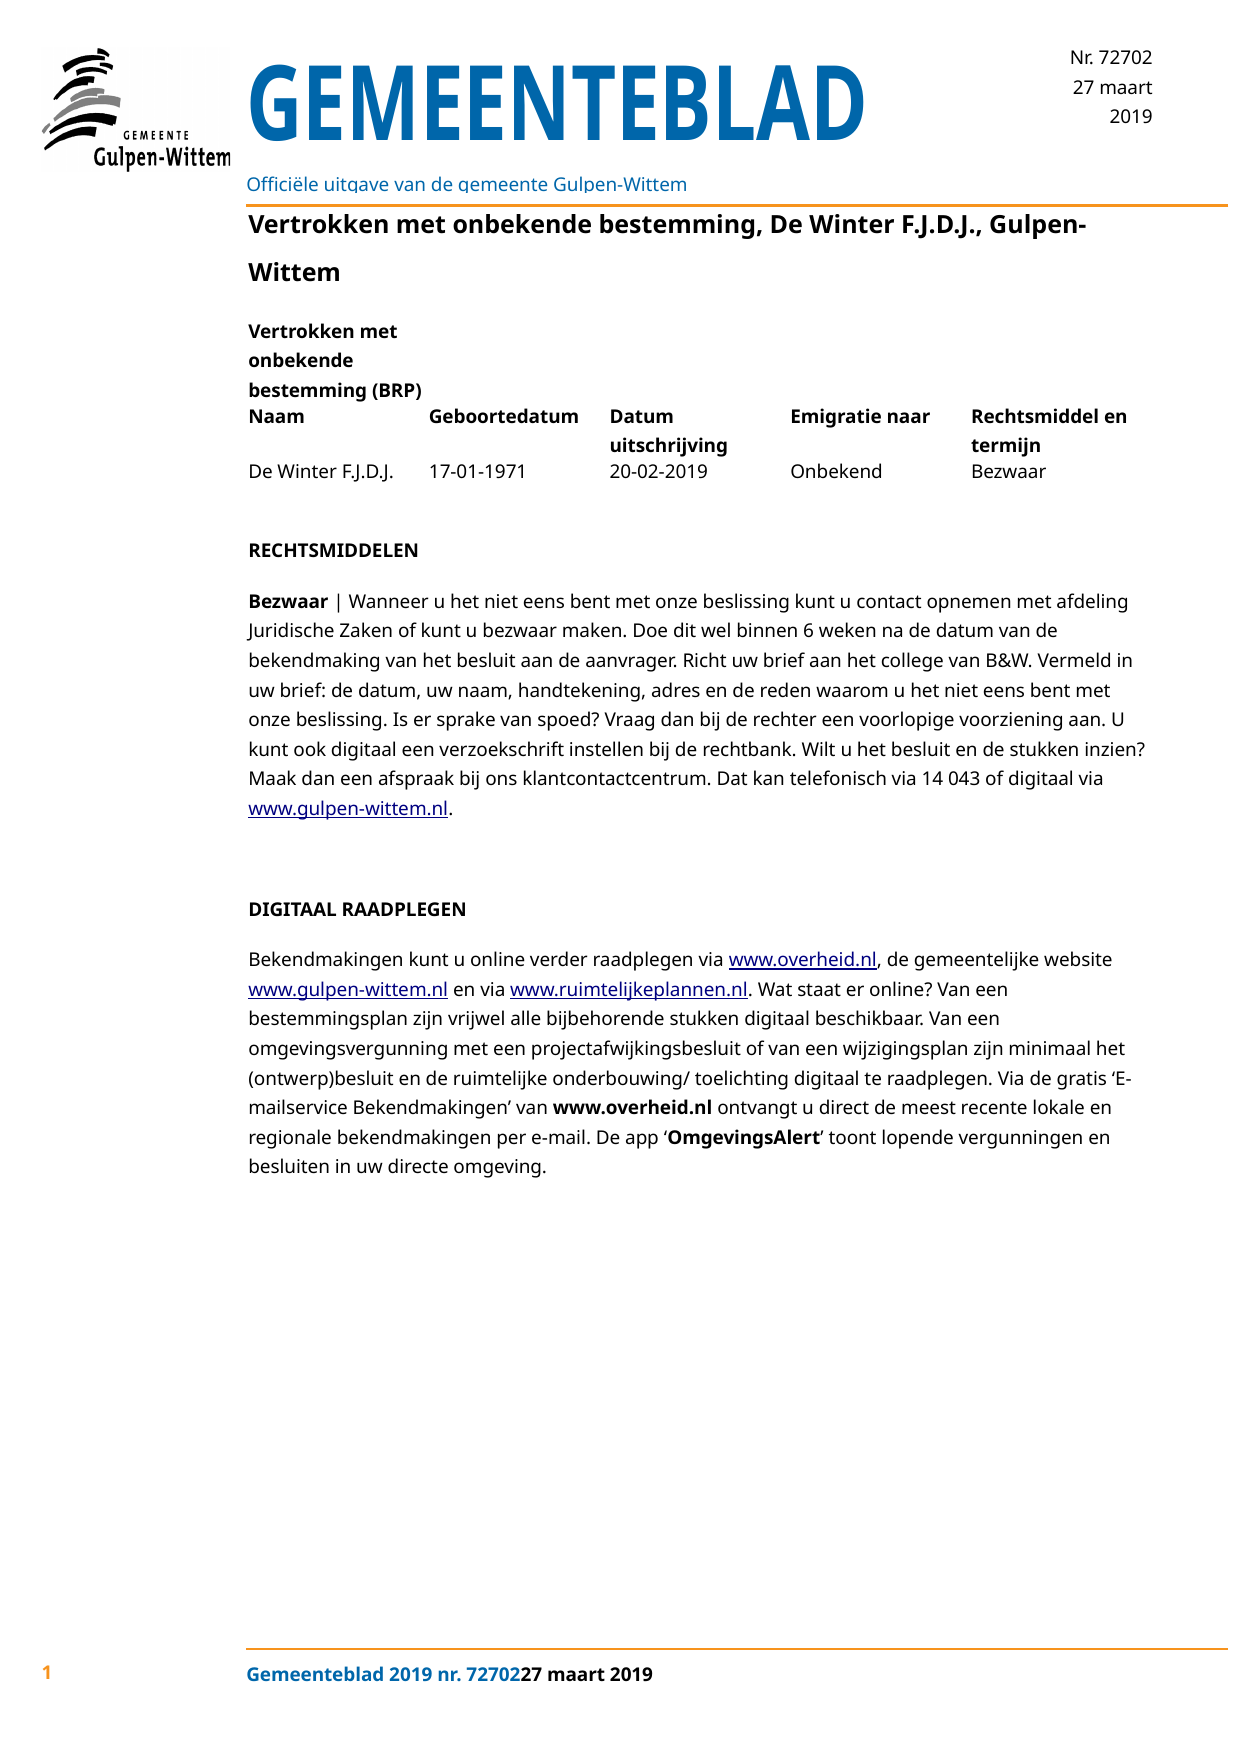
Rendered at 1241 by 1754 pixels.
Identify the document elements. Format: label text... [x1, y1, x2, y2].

table_cell Datum uitschrijving [609, 403, 790, 458]
text Vertrokken met onbekende bestemming, De Winter F.J.D.J., Gulpen-Wittem [248, 207, 1152, 288]
table_header [609, 318, 790, 403]
table_cell Onbekend [790, 458, 971, 484]
text DIGITAAL RAADPLEGEN [248, 896, 1152, 922]
text Bezwaar | Wanneer u het niet eens bent met onze beslissing kunt u contact opnemen met afdeling Juridische Zaken of kunt u bezwaar maken. Doe dit wel binnen 6 weken na de datum van de bekendmaking van het besluit aan de aanvrager. Richt uw brief aan het college van B&W. Vermeld in uw brief: de datum, uw naam, handtekening, adres en de reden waarom u het niet eens bent met onze beslissing. Is er sprake van spoed? Vraag dan bij de rechter een voorlopige voorziening aan. U kunt ook digitaal een verzoekschrift instellen bij de rechtbank. Wilt u het besluit en de stukken inzien? Maak dan een afspraak bij ons klantcontactcentrum. Dat kan telefonisch via 14 043 of digitaal via www.gulpen-wittem.nl. [248, 588, 1152, 821]
table_header [971, 318, 1152, 403]
text Bekendmakingen kunt u online verder raadplegen via www.overheid.nl, de gemeentelijke website www.gulpen-wittem.nl en via www.ruimtelijkeplannen.nl. Wat staat er online? Van een bestemmingsplan zijn vrijwel alle bijbehorende stukken digitaal beschikbaar. Van een omgevingsvergunning met een projectafwijkingsbesluit of van een wijzigingsplan zijn minimaal het (ontwerp)besluit en de ruimtelijke onderbouwing/ toelichting digitaal te raadplegen. Via de gratis ‘E-mailservice Bekendmakingen’ van www.overheid.nl ontvangt u direct de meest recente lokale en regionale bekendmakingen per e-mail. De app ‘OmgevingsAlert’ toont lopende vergunningen en besluiten in uw directe omgeving. [248, 946, 1152, 1179]
table_cell Bezwaar [971, 458, 1152, 484]
table_cell Rechtsmiddel en termijn [971, 403, 1152, 458]
picture [41, 47, 231, 172]
table_header [429, 318, 609, 403]
table_cell De Winter F.J.D.J. [248, 458, 429, 484]
table_cell 20-02-2019 [609, 458, 790, 484]
table_header Vertrokken met onbekende bestemming (BRP) [248, 318, 429, 403]
table_cell Emigratie naar [790, 403, 971, 458]
table_header [790, 318, 971, 403]
table_cell Naam [248, 403, 429, 458]
table_cell 17-01-1971 [429, 458, 609, 484]
table_cell Geboortedatum [429, 403, 609, 458]
text RECHTSMIDDELEN [248, 538, 1152, 563]
